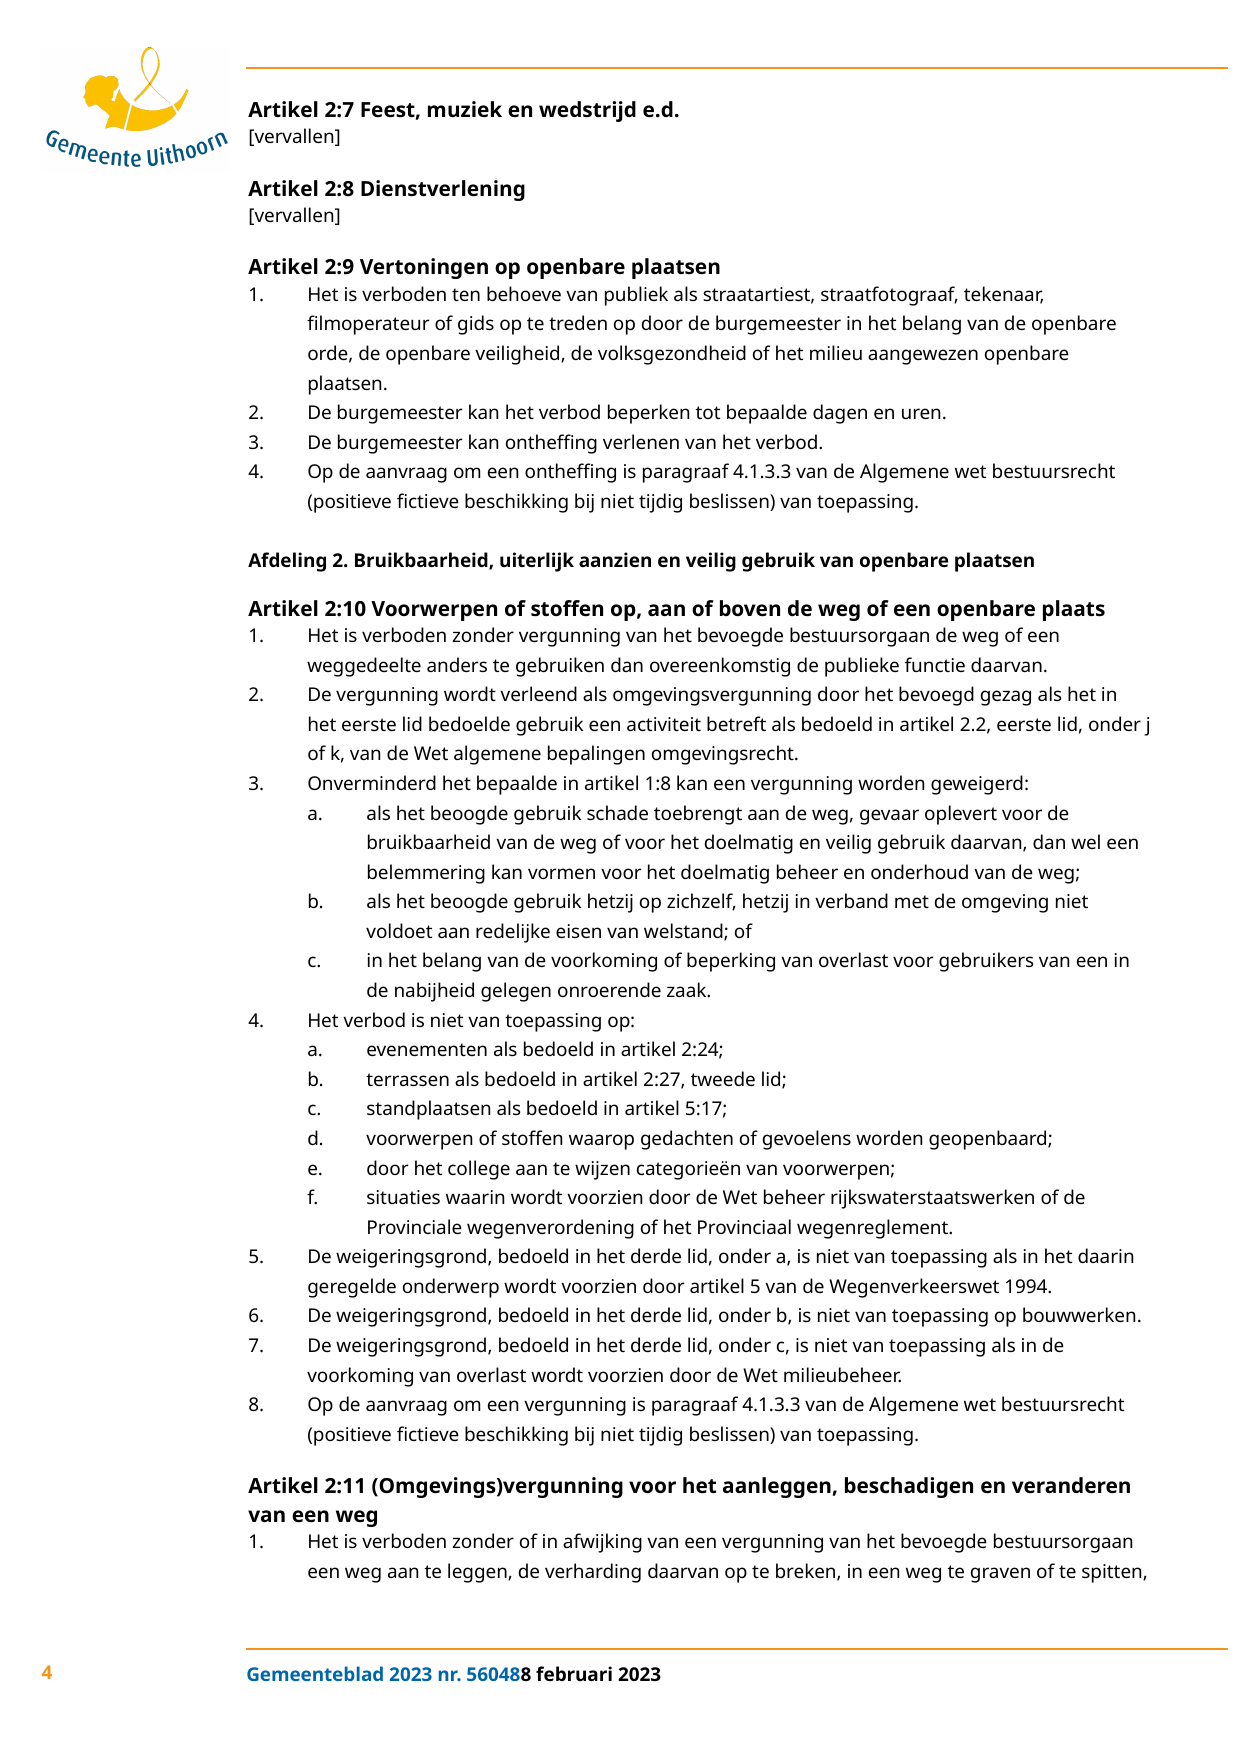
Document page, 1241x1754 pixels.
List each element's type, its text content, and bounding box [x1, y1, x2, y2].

list standplaatsen als bedoeld in artikel 5:17; [307, 1096, 1152, 1121]
text Afdeling 2. Bruikbaarheid, uiterlijk aanzien en veilig gebruik van openbare plaatsen [248, 547, 1152, 573]
list als het beoogde gebruik schade toebrengt aan de weg, gevaar oplevert voor de bruikbaarheid van de weg of voor het doelmatig en veilig gebruik daarvan, dan wel een belemmering kan vormen voor het doelmatig beheer en onderhoud van de weg; [307, 800, 1152, 884]
list De burgemeester kan ontheffing verlenen van het verbod. [248, 429, 1152, 454]
list De weigeringsgrond, bedoeld in het derde lid, onder c, is niet van toepassing als in de voorkoming van overlast wordt voorzien door de Wet milieubeheer. [248, 1332, 1152, 1387]
list evenementen als bedoeld in artikel 2:24; [307, 1036, 1152, 1062]
text Artikel 2:10 Voorwerpen of stoffen op, aan of boven de weg of een openbare plaats [248, 594, 1152, 622]
text Artikel 2:11 (Omgevings)vergunning voor het aanleggen, beschadigen en veranderen van een weg [248, 1471, 1152, 1528]
list situaties waarin wordt voorzien door de Wet beheer rijkswaterstaatswerken of de Provinciale wegenverordening of het Provinciaal wegenreglement. [307, 1184, 1152, 1239]
list terrassen als bedoeld in artikel 2:27, tweede lid; [307, 1066, 1152, 1092]
list voorwerpen of stoffen waarop gedachten of gevoelens worden geopenbaard; [307, 1125, 1152, 1151]
text [vervallen] [248, 202, 1152, 228]
text Artikel 2:7 Feest, muziek en wedstrijd e.d. [248, 95, 1152, 123]
list Op de aanvraag om een vergunning is paragraaf 4.1.3.3 van de Algemene wet bestuursrecht (positieve fictieve beschikking bij niet tijdig beslissen) van toepassing. [248, 1391, 1152, 1447]
text [vervallen] [248, 123, 1152, 149]
text Artikel 2:8 Dienstverlening [248, 174, 1152, 202]
list De vergunning wordt verleend als omgevingsvergunning door het bevoegd gezag als het in het eerste lid bedoelde gebruik een activiteit betreft als bedoeld in artikel 2.2, eerste lid, onder j of k, van de Wet algemene bepalingen omgevingsrecht. [248, 681, 1152, 766]
text Artikel 2:9 Vertoningen op openbare plaatsen [248, 252, 1152, 281]
list De weigeringsgrond, bedoeld in het derde lid, onder a, is niet van toepassing als in het daarin geregelde onderwerp wordt voorzien door artikel 5 van de Wegenverkeerswet 1994. [248, 1243, 1152, 1299]
list Het is verboden zonder vergunning van het bevoegde bestuursorgaan de weg of een weggedeelte anders te gebruiken dan overeenkomstig de publieke functie daarvan. [248, 622, 1152, 677]
list als het beoogde gebruik hetzij op zichzelf, hetzij in verband met de omgeving niet voldoet aan redelijke eisen van welstand; of [307, 888, 1152, 944]
list De burgemeester kan het verbod beperken tot bepaalde dagen en uren. [248, 399, 1152, 425]
list in het belang van de voorkoming of beperking van overlast voor gebruikers van een in de nabijheid gelegen onroerende zaak. [307, 948, 1152, 1003]
list Op de aanvraag om een ontheffing is paragraaf 4.1.3.3 van de Algemene wet bestuursrecht (positieve fictieve beschikking bij niet tijdig beslissen) van toepassing. [248, 458, 1152, 514]
picture [41, 47, 231, 172]
list Onverminderd het bepaalde in artikel 1:8 kan een vergunning worden geweigerd: [248, 770, 1152, 796]
list Het is verboden zonder of in afwijking van een vergunning van het bevoegde bestuursorgaan een weg aan te leggen, de verharding daarvan op te breken, in een weg te graven of te spitten, [248, 1528, 1152, 1583]
list De weigeringsgrond, bedoeld in het derde lid, onder b, is niet van toepassing op bouwwerken. [248, 1303, 1152, 1328]
list Het verbod is niet van toepassing op: [248, 1007, 1152, 1032]
list door het college aan te wijzen categorieën van voorwerpen; [307, 1155, 1152, 1180]
list Het is verboden ten behoeve van publiek als straatartiest, straatfotograaf, tekenaar, filmoperateur of gids op te treden op door de burgemeester in het belang van de openbare orde, de openbare veiligheid, de volksgezondheid of het milieu aangewezen openbare plaatsen. [248, 281, 1152, 395]
